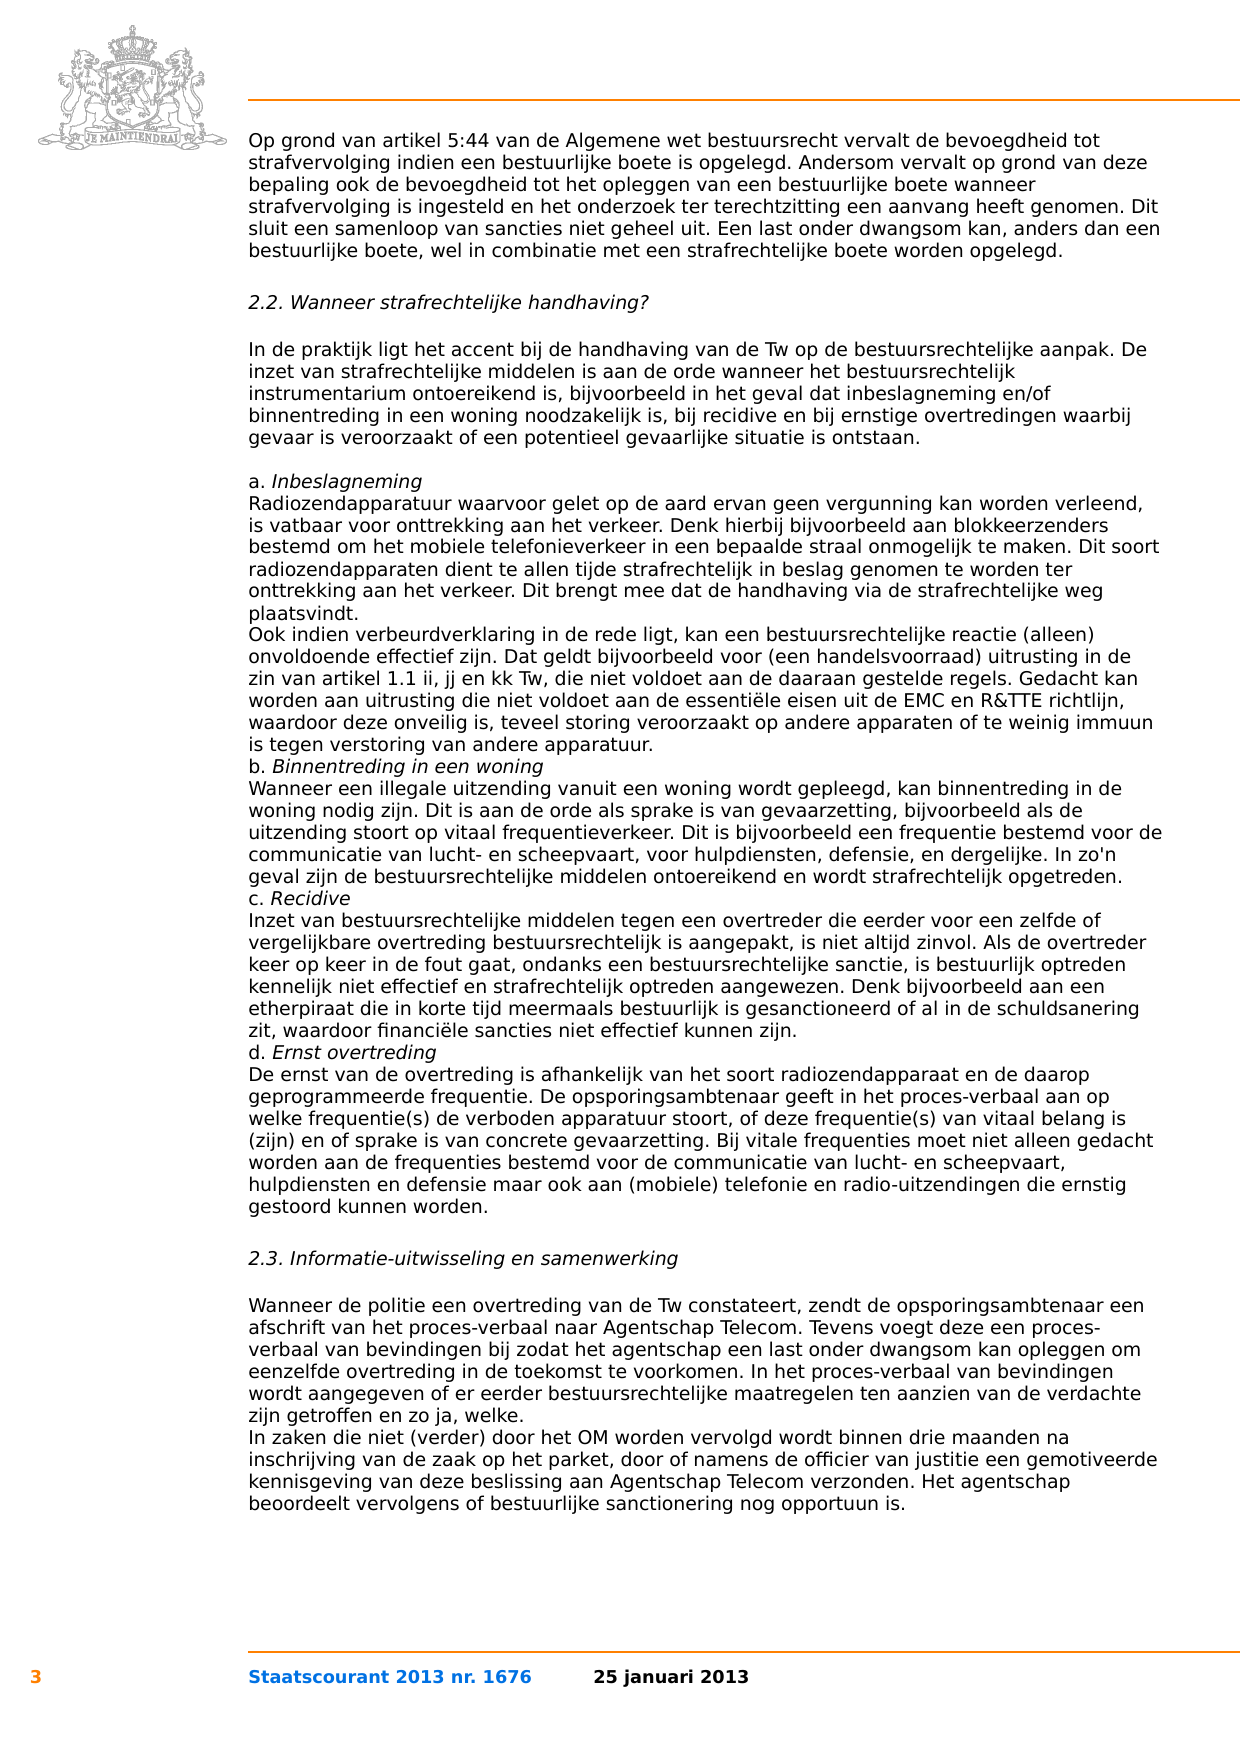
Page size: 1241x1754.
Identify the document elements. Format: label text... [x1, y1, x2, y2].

text a. Inbeslagneming [248, 471, 1163, 492]
text Op grond van artikel 5:44 van de Algemene wet bestuursrecht vervalt de bevoegdheid tot strafvervolging indien een bestuurlijke boete is opgelegd. Andersom vervalt op grond van deze bepaling ook de bevoegdheid tot het opleggen van een bestuurlijke boete wanneer strafvervolging is ingesteld en het onderzoek ter terechtzitting een aanvang heeft genomen. Dit sluit een samenloop van sancties niet geheel uit. Een last onder dwangsom kan, anders dan een bestuurlijke boete, wel in combinatie met een strafrechtelijke boete worden opgelegd. [248, 130, 1163, 262]
text Wanneer de politie een overtreding van de Tw constateert, zendt de opsporingsambtenaar een afschrift van het proces-verbaal naar Agentschap Telecom. Tevens voegt deze een proces-verbaal van bevindingen bij zodat het agentschap een last onder dwangsom kan opleggen om eenzelfde overtreding in de toekomst te voorkomen. In het proces-verbaal van bevindingen wordt aangegeven of er eerder bestuursrechtelijke maatregelen ten aanzien van de verdachte zijn getroffen en zo ja, welke. [248, 1295, 1163, 1427]
text d. Ernst overtreding [248, 1042, 1163, 1064]
subtitle 2.2. Wanneer strafrechtelijke handhaving? [248, 292, 1163, 314]
picture [38, 25, 227, 150]
text In zaken die niet (verder) door het OM worden vervolgd wordt binnen drie maanden na inschrijving van de zaak op het parket, door of namens de officier van justitie een gemotiveerde kennisgeving van deze beslissing aan Agentschap Telecom verzonden. Het agentschap beoordeelt vervolgens of bestuurlijke sanctionering nog opportuun is. [248, 1427, 1163, 1514]
text c. Recidive [248, 888, 1163, 910]
text Inzet van bestuursrechtelijke middelen tegen een overtreder die eerder voor een zelfde of vergelijkbare overtreding bestuursrechtelijk is aangepakt, is niet altijd zinvol. Als de overtreder keer op keer in de fout gaat, ondanks een bestuursrechtelijke sanctie, is bestuurlijk optreden kennelijk niet effectief en strafrechtelijk optreden aangewezen. Denk bijvoorbeeld aan een etherpiraat die in korte tijd meermaals bestuurlijk is gesanctioneerd of al in de schuldsanering zit, waardoor financiële sancties niet effectief kunnen zijn. [248, 910, 1163, 1042]
text Wanneer een illegale uitzending vanuit een woning wordt gepleegd, kan binnentreding in de woning nodig zijn. Dit is aan de orde als sprake is van gevaarzetting, bijvoorbeeld als de uitzending stoort op vitaal frequentieverkeer. Dit is bijvoorbeeld een frequentie bestemd voor de communicatie van lucht- en scheepvaart, voor hulpdiensten, defensie, en dergelijke. In zo'n geval zijn de bestuursrechtelijke middelen ontoereikend en wordt strafrechtelijk opgetreden. [248, 778, 1163, 888]
text Ook indien verbeurdverklaring in de rede ligt, kan een bestuursrechtelijke reactie (alleen) onvoldoende effectief zijn. Dat geldt bijvoorbeeld voor (een handelsvoorraad) uitrusting in de zin van artikel 1.1 ii, jj en kk Tw, die niet voldoet aan de daaraan gestelde regels. Gedacht kan worden aan uitrusting die niet voldoet aan de essentiële eisen uit de EMC en R&TTE richtlijn, waardoor deze onveilig is, teveel storing veroorzaakt op andere apparaten of te weinig immuun is tegen verstoring van andere apparatuur. [248, 624, 1163, 756]
subtitle 2.3. Informatie-uitwisseling en samenwerking [248, 1248, 1163, 1270]
text De ernst van de overtreding is afhankelijk van het soort radiozendapparaat en de daarop geprogrammeerde frequentie. De opsporingsambtenaar geeft in het proces-verbaal aan op welke frequentie(s) de verboden apparatuur stoort, of deze frequentie(s) van vitaal belang is (zijn) en of sprake is van concrete gevaarzetting. Bij vitale frequenties moet niet alleen gedacht worden aan de frequenties bestemd voor de communicatie van lucht- en scheepvaart, hulpdiensten en defensie maar ook aan (mobiele) telefonie en radio-uitzendingen die ernstig gestoord kunnen worden. [248, 1064, 1163, 1218]
text Radiozendapparatuur waarvoor gelet op de aard ervan geen vergunning kan worden verleend, is vatbaar voor onttrekking aan het verkeer. Denk hierbij bijvoorbeeld aan blokkeerzenders bestemd om het mobiele telefonieverkeer in een bepaalde straal onmogelijk te maken. Dit soort radiozendapparaten dient te allen tijde strafrechtelijk in beslag genomen te worden ter onttrekking aan het verkeer. Dit brengt mee dat de handhaving via de strafrechtelijke weg plaatsvindt. [248, 492, 1163, 624]
text b. Binnentreding in een woning [248, 756, 1163, 778]
text In de praktijk ligt het accent bij de handhaving van de Tw op de bestuursrechtelijke aanpak. De inzet van strafrechtelijke middelen is aan de orde wanneer het bestuursrechtelijk instrumentarium ontoereikend is, bijvoorbeeld in het geval dat inbeslagneming en/of binnentreding in een woning noodzakelijk is, bij recidive en bij ernstige overtredingen waarbij gevaar is veroorzaakt of een potentieel gevaarlijke situatie is ontstaan. [248, 339, 1163, 449]
